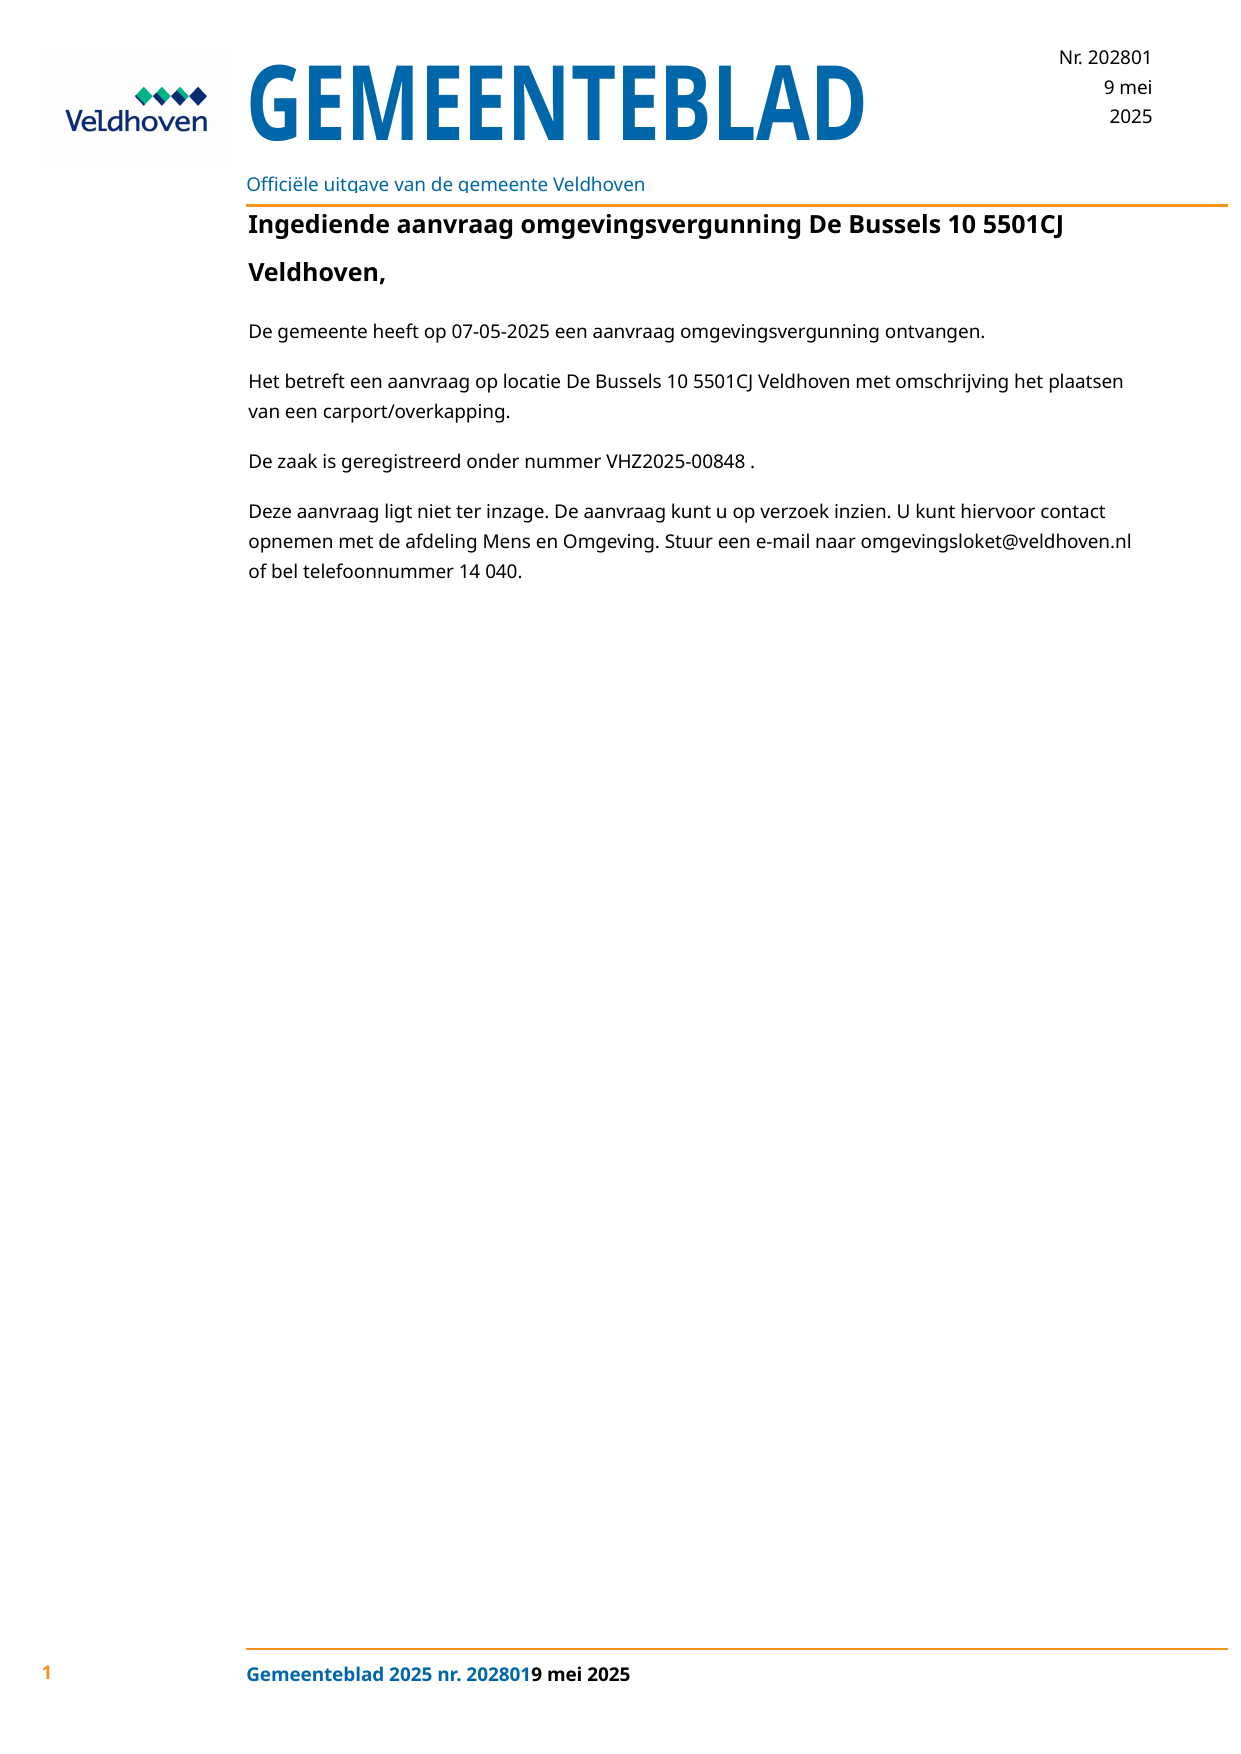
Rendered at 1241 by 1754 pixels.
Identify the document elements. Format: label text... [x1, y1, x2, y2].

text Het betreft een aanvraag op locatie De Bussels 10 5501CJ Veldhoven met omschrijving het plaatsen van een carport/overkapping. [248, 368, 1152, 424]
text De gemeente heeft op 07-05-2025 een aanvraag omgevingsvergunning ontvangen. [248, 318, 1152, 344]
picture [41, 47, 231, 172]
text Ingediende aanvraag omgevingsvergunning De Bussels 10 5501CJ Veldhoven, [248, 207, 1152, 288]
text Deze aanvraag ligt niet ter inzage. De aanvraag kunt u op verzoek inzien. U kunt hiervoor contact opnemen met de afdeling Mens en Omgeving. Stuur een e-mail naar omgevingsloket@veldhoven.nl of bel telefoonnummer 14 040. [248, 499, 1152, 584]
text De zaak is geregistreerd onder nummer VHZ2025-00848 . [248, 448, 1152, 474]
